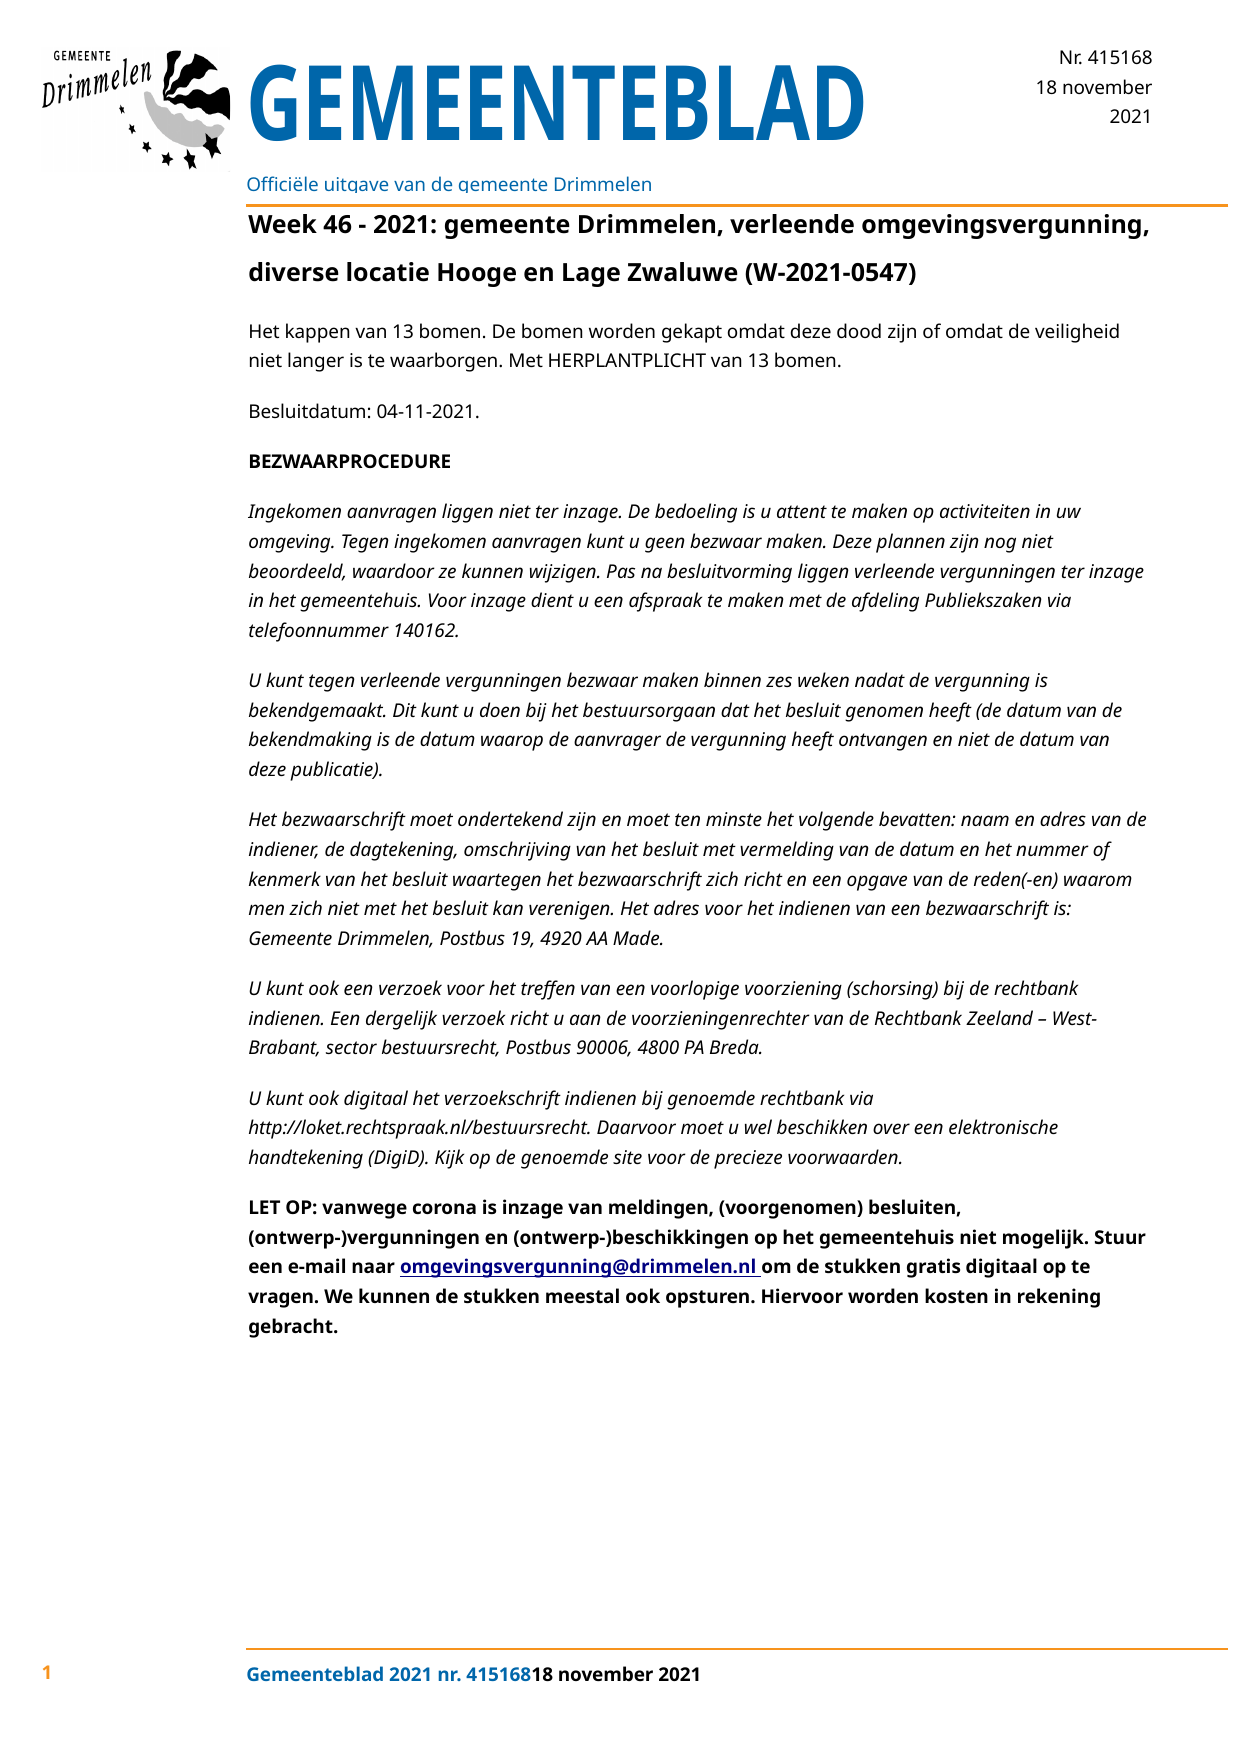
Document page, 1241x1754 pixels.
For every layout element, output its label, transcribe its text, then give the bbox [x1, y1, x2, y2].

text U kunt ook een verzoek voor het treffen van een voorlopige voorziening (schorsing) bij de rechtbank indienen. Een dergelijk verzoek richt u aan de voorzieningenrechter van de Rechtbank Zeeland – West-Brabant, sector bestuursrecht, Postbus 90006, 4800 PA Breda. [248, 975, 1152, 1060]
text U kunt ook digitaal het verzoekschrift indienen bij genoemde rechtbank via http://loket.rechtspraak.nl/bestuursrecht. Daarvoor moet u wel beschikken over een elektronische handtekening (DigiD). Kijk op de genoemde site voor de precieze voorwaarden. [248, 1085, 1152, 1170]
text Ingekomen aanvragen liggen niet ter inzage. De bedoeling is u attent te maken op activiteiten in uw omgeving. Tegen ingekomen aanvragen kunt u geen bezwaar maken. Deze plannen zijn nog niet beoordeeld, waardoor ze kunnen wijzigen. Pas na besluitvorming liggen verleende vergunningen ter inzage in het gemeentehuis. Voor inzage dient u een afspraak te maken met de afdeling Publiekszaken via telefoonnummer 140162. [248, 499, 1152, 643]
text Besluitdatum: 04-11-2021. [248, 398, 1152, 424]
text Het bezwaarschrift moet ondertekend zijn en moet ten minste het volgende bevatten: naam en adres van de indiener, de dagtekening, omschrijving van het besluit met vermelding van de datum en het nummer of kenmerk van het besluit waartegen het bezwaarschrift zich richt en een opgave van de reden(-en) waarom men zich niet met het besluit kan verenigen. Het adres voor het indienen van een bezwaarschrift is: Gemeente Drimmelen, Postbus 19, 4920 AA Made. [248, 807, 1152, 951]
text U kunt tegen verleende vergunningen bezwaar maken binnen zes weken nadat de vergunning is bekendgemaakt. Dit kunt u doen bij het bestuursorgaan dat het besluit genomen heeft (de datum van de bekendmaking is de datum waarop de aanvrager de vergunning heeft ontvangen en niet de datum van deze publicatie). [248, 667, 1152, 782]
text Het kappen van 13 bomen. De bomen worden gekapt omdat deze dood zijn of omdat de veiligheid niet langer is te waarborgen. Met HERPLANTPLICHT van 13 bomen. [248, 318, 1152, 373]
picture [41, 47, 231, 172]
text LET OP: vanwege corona is inzage van meldingen, (voorgenomen) besluiten, (ontwerp-)vergunningen en (ontwerp-)beschikkingen op het gemeentehuis niet mogelijk. Stuur een e-mail naar omgevingsvergunning@drimmelen.nl om de stukken gratis digitaal op te vragen. We kunnen de stukken meestal ook opsturen. Hiervoor worden kosten in rekening gebracht. [248, 1194, 1152, 1339]
text BEZWAARPROCEDURE [248, 448, 1152, 474]
text Week 46 - 2021: gemeente Drimmelen, verleende omgevingsvergunning, diverse locatie Hooge en Lage Zwaluwe (W-2021-0547) [248, 207, 1152, 288]
